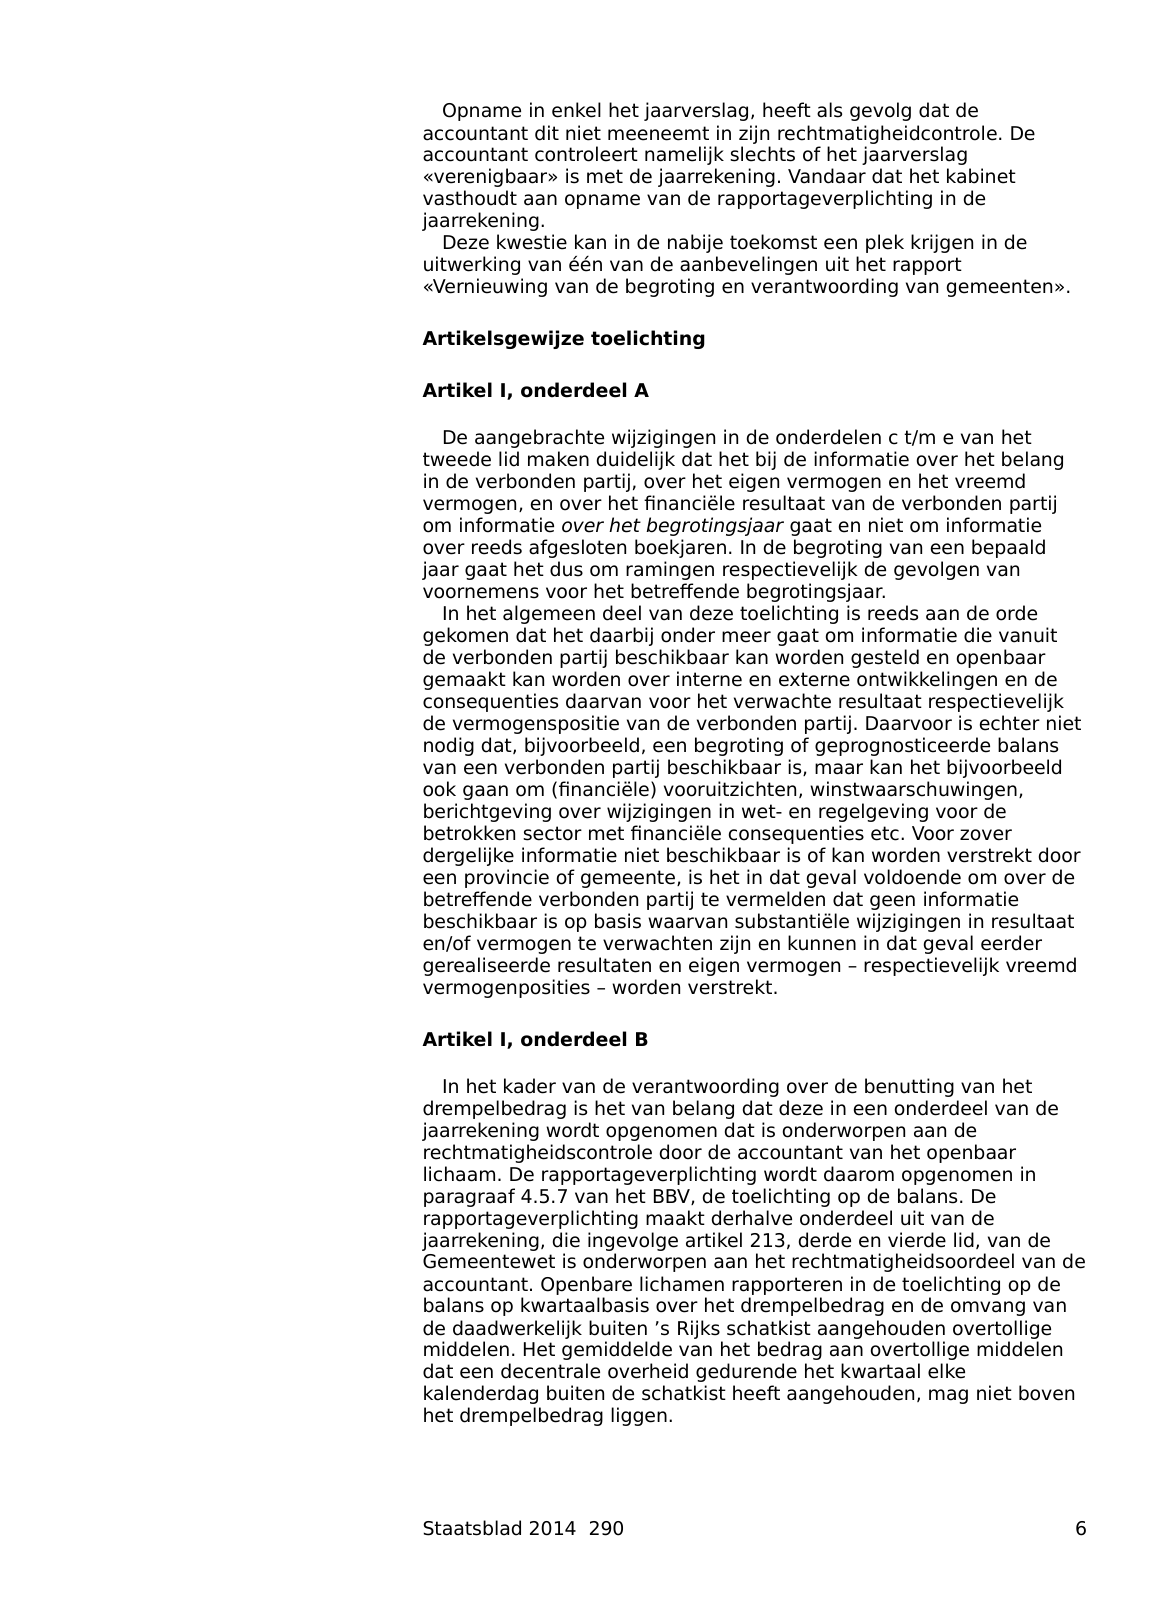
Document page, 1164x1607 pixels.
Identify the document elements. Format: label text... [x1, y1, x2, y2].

subtitle Artikelsgewijze toelichting [422, 328, 1087, 350]
text De aangebrachte wijzigingen in de onderdelen c t/m e van het tweede lid maken duidelijk dat het bij de informatie over het belang in de verbonden partij, over het eigen vermogen en het vreemd vermogen, en over het financiële resultaat van de verbonden partij om informatie over het begrotingsjaar gaat en niet om informatie over reeds afgesloten boekjaren. In de begroting van een bepaald jaar gaat het dus om ramingen respectievelijk de gevolgen van voornemens voor het betreffende begrotingsjaar. [422, 427, 1087, 603]
subtitle Artikel I, onderdeel A [422, 380, 1087, 402]
subtitle Artikel I, onderdeel B [422, 1029, 1087, 1051]
text In het kader van de verantwoording over de benutting van het drempelbedrag is het van belang dat deze in een onderdeel van de jaarrekening wordt opgenomen dat is onderworpen aan de rechtmatigheidscontrole door de accountant van het openbaar lichaam. De rapportageverplichting wordt daarom opgenomen in paragraaf 4.5.7 van het BBV, de toelichting op de balans. De rapportageverplichting maakt derhalve onderdeel uit van de jaarrekening, die ingevolge artikel 213, derde en vierde lid, van de Gemeentewet is onderworpen aan het rechtmatigheidsoordeel van de accountant. Openbare lichamen rapporteren in de toelichting op de balans op kwartaalbasis over het drempelbedrag en de omvang van de daadwerkelijk buiten ’s Rijks schatkist aangehouden overtollige middelen. Het gemiddelde van het bedrag aan overtollige middelen dat een decentrale overheid gedurende het kwartaal elke kalenderdag buiten de schatkist heeft aangehouden, mag niet boven het drempelbedrag liggen. [422, 1076, 1087, 1427]
text Opname in enkel het jaarverslag, heeft als gevolg dat de accountant dit niet meeneemt in zijn rechtmatigheidcontrole. De accountant controleert namelijk slechts of het jaarverslag «verenigbaar» is met de jaarrekening. Vandaar dat het kabinet vasthoudt aan opname van de rapportageverplichting in de jaarrekening. [422, 100, 1087, 232]
text In het algemeen deel van deze toelichting is reeds aan de orde gekomen dat het daarbij onder meer gaat om informatie die vanuit de verbonden partij beschikbaar kan worden gesteld en openbaar gemaakt kan worden over interne en externe ontwikkelingen en de consequenties daarvan voor het verwachte resultaat respectievelijk de vermogenspositie van de verbonden partij. Daarvoor is echter niet nodig dat, bijvoorbeeld, een begroting of geprognosticeerde balans van een verbonden partij beschikbaar is, maar kan het bijvoorbeeld ook gaan om (financiële) vooruitzichten, winstwaarschuwingen, berichtgeving over wijzigingen in wet- en regelgeving voor de betrokken sector met financiële consequenties etc. Voor zover dergelijke informatie niet beschikbaar is of kan worden verstrekt door een provincie of gemeente, is het in dat geval voldoende om over de betreffende verbonden partij te vermelden dat geen informatie beschikbaar is op basis waarvan substantiële wijzigingen in resultaat en/of vermogen te verwachten zijn en kunnen in dat geval eerder gerealiseerde resultaten en eigen vermogen – respectievelijk vreemd vermogenposities – worden verstrekt. [422, 603, 1087, 999]
text Deze kwestie kan in de nabije toekomst een plek krijgen in de uitwerking van één van de aanbevelingen uit het rapport «Vernieuwing van de begroting en verantwoording van gemeenten». [422, 232, 1087, 298]
